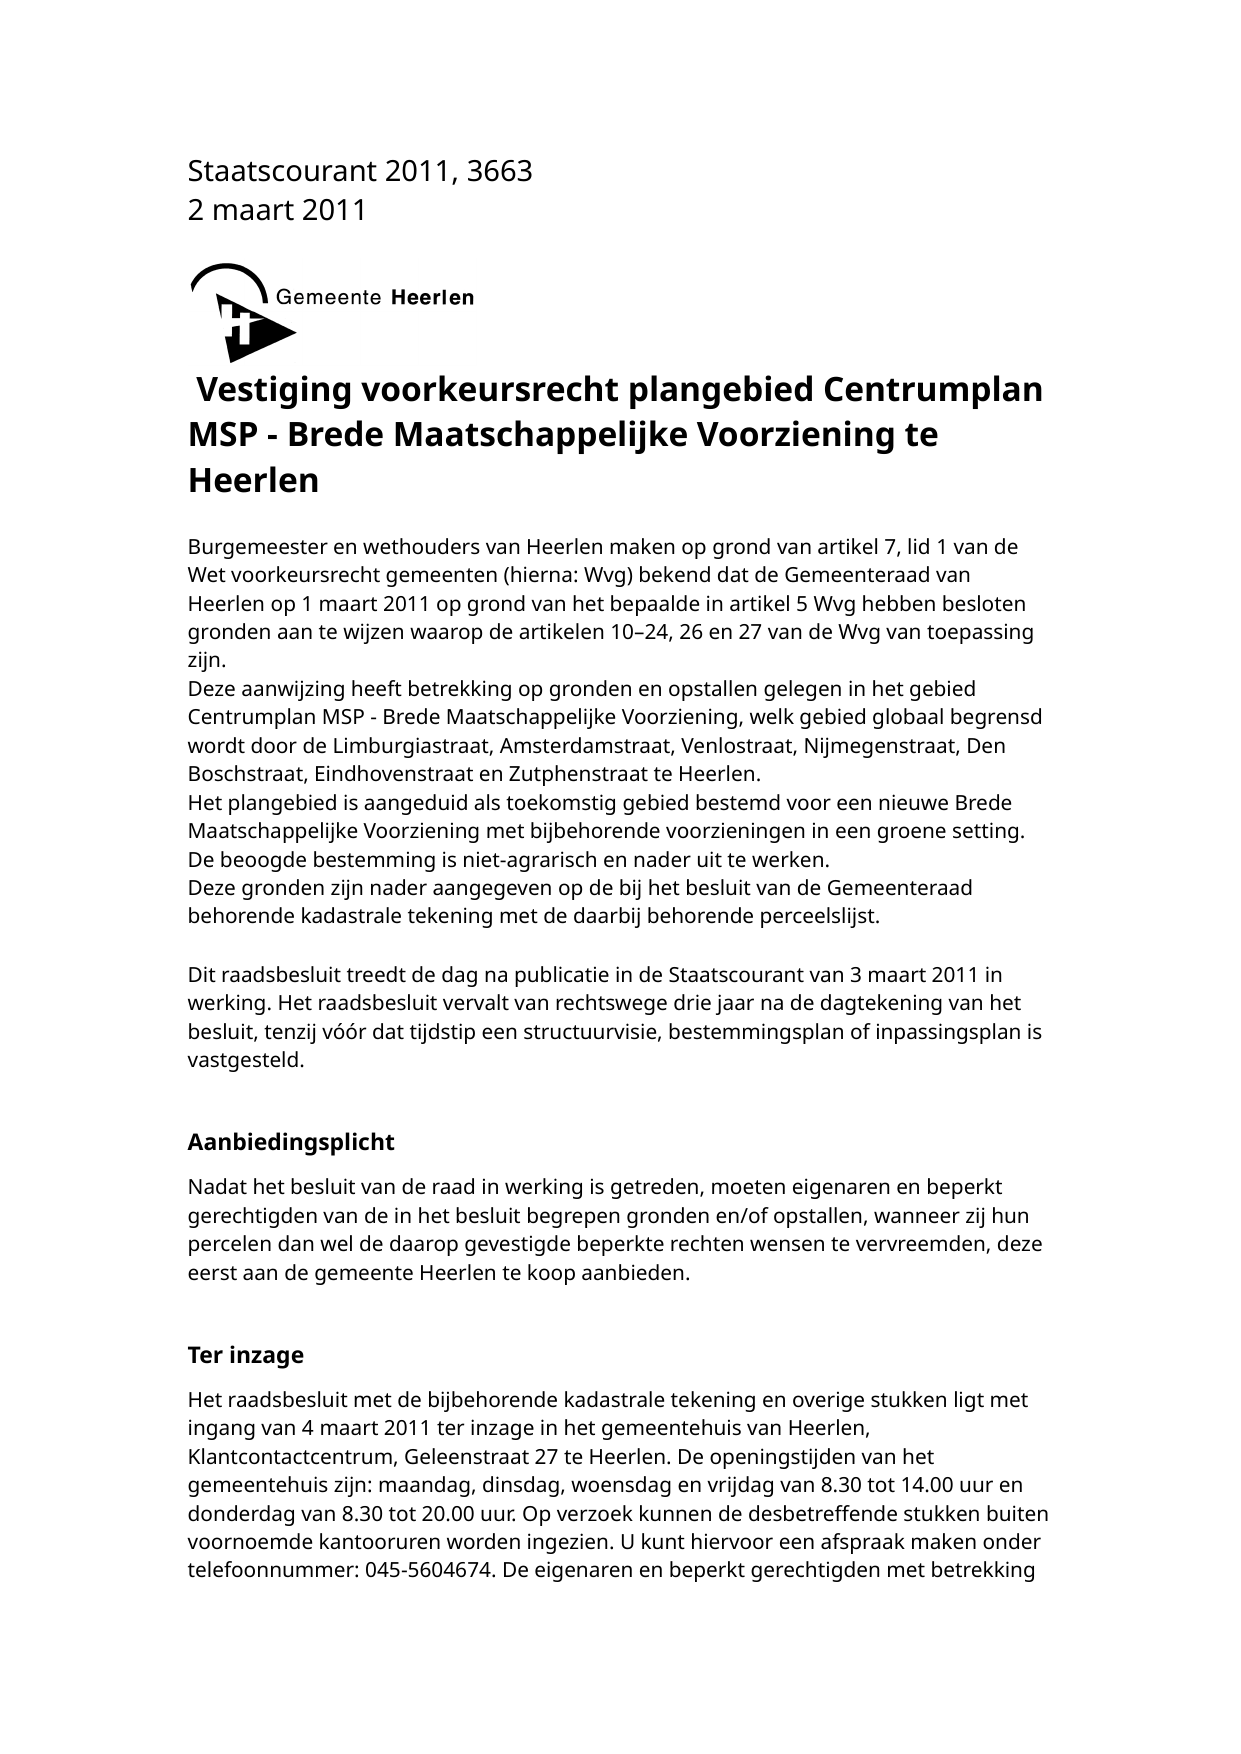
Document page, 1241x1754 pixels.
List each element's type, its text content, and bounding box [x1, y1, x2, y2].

text Deze gronden zijn nader aangegeven op de bij het besluit van de Gemeenteraad behorende kadastrale tekening met de daarbij behorende perceelslijst. [187, 873, 1053, 930]
text 2 maart 2011 [187, 190, 1053, 229]
picture [187, 258, 477, 366]
text Staatscourant 2011, 3663 [187, 150, 1053, 190]
text Deze aanwijzing heeft betrekking op gronden en opstallen gelegen in het gebied Centrumplan MSP - Brede Maatschappelijke Voorziening, welk gebied globaal begrensd wordt door de Limburgiastraat, Amsterdamstraat, Venlostraat, Nijmegenstraat, Den Boschstraat, Eindhovenstraat en Zutphenstraat te Heerlen. [187, 674, 1053, 788]
subtitle Vestiging voorkeursrecht plangebied Centrumplan MSP - Brede Maatschappelijke Voorziening te Heerlen [187, 271, 1053, 502]
subtitle Aanbiedingsplicht [187, 1126, 1053, 1157]
text Burgemeester en wethouders van Heerlen maken op grond van artikel 7, lid 1 van de Wet voorkeursrecht gemeenten (hierna: Wvg) bekend dat de Gemeenteraad van Heerlen op 1 maart 2011 op grond van het bepaalde in artikel 5 Wvg hebben besloten gronden aan te wijzen waarop de artikelen 10–24, 26 en 27 van de Wvg van toepassing zijn. [187, 532, 1053, 674]
text Het raadsbesluit met de bijbehorende kadastrale tekening en overige stukken ligt met ingang van 4 maart 2011 ter inzage in het gemeentehuis van Heerlen, Klantcontactcentrum, Geleenstraat 27 te Heerlen. De openingstijden van het gemeentehuis zijn: maandag, dinsdag, woensdag en vrijdag van 8.30 tot 14.00 uur en donderdag van 8.30 tot 20.00 uur. Op verzoek kunnen de desbetreffende stukken buiten voornoemde kantooruren worden ingezien. U kunt hiervoor een afspraak maken onder telefoonnummer: 045-5604674. De eigenaren en beperkt gerechtigden met betrekking [187, 1385, 1053, 1584]
text Nadat het besluit van de raad in werking is getreden, moeten eigenaren en beperkt gerechtigden van de in het besluit begrepen gronden en/of opstallen, wanneer zij hun percelen dan wel de daarop gevestigde beperkte rechten wensen te vervreemden, deze eerst aan de gemeente Heerlen te koop aanbieden. [187, 1172, 1053, 1286]
text Dit raadsbesluit treedt de dag na publicatie in de Staatscourant van 3 maart 2011 in werking. Het raadsbesluit vervalt van rechtswege drie jaar na de dagtekening van het besluit, tenzij vóór dat tijdstip een structuurvisie, bestemmingsplan of inpassingsplan is vastgesteld. [187, 960, 1053, 1074]
text Het plangebied is aangeduid als toekomstig gebied bestemd voor een nieuwe Brede Maatschappelijke Voorziening met bijbehorende voorzieningen in een groene setting. De beoogde bestemming is niet-agrarisch en nader uit te werken. [187, 788, 1053, 873]
subtitle Ter inzage [187, 1339, 1053, 1370]
